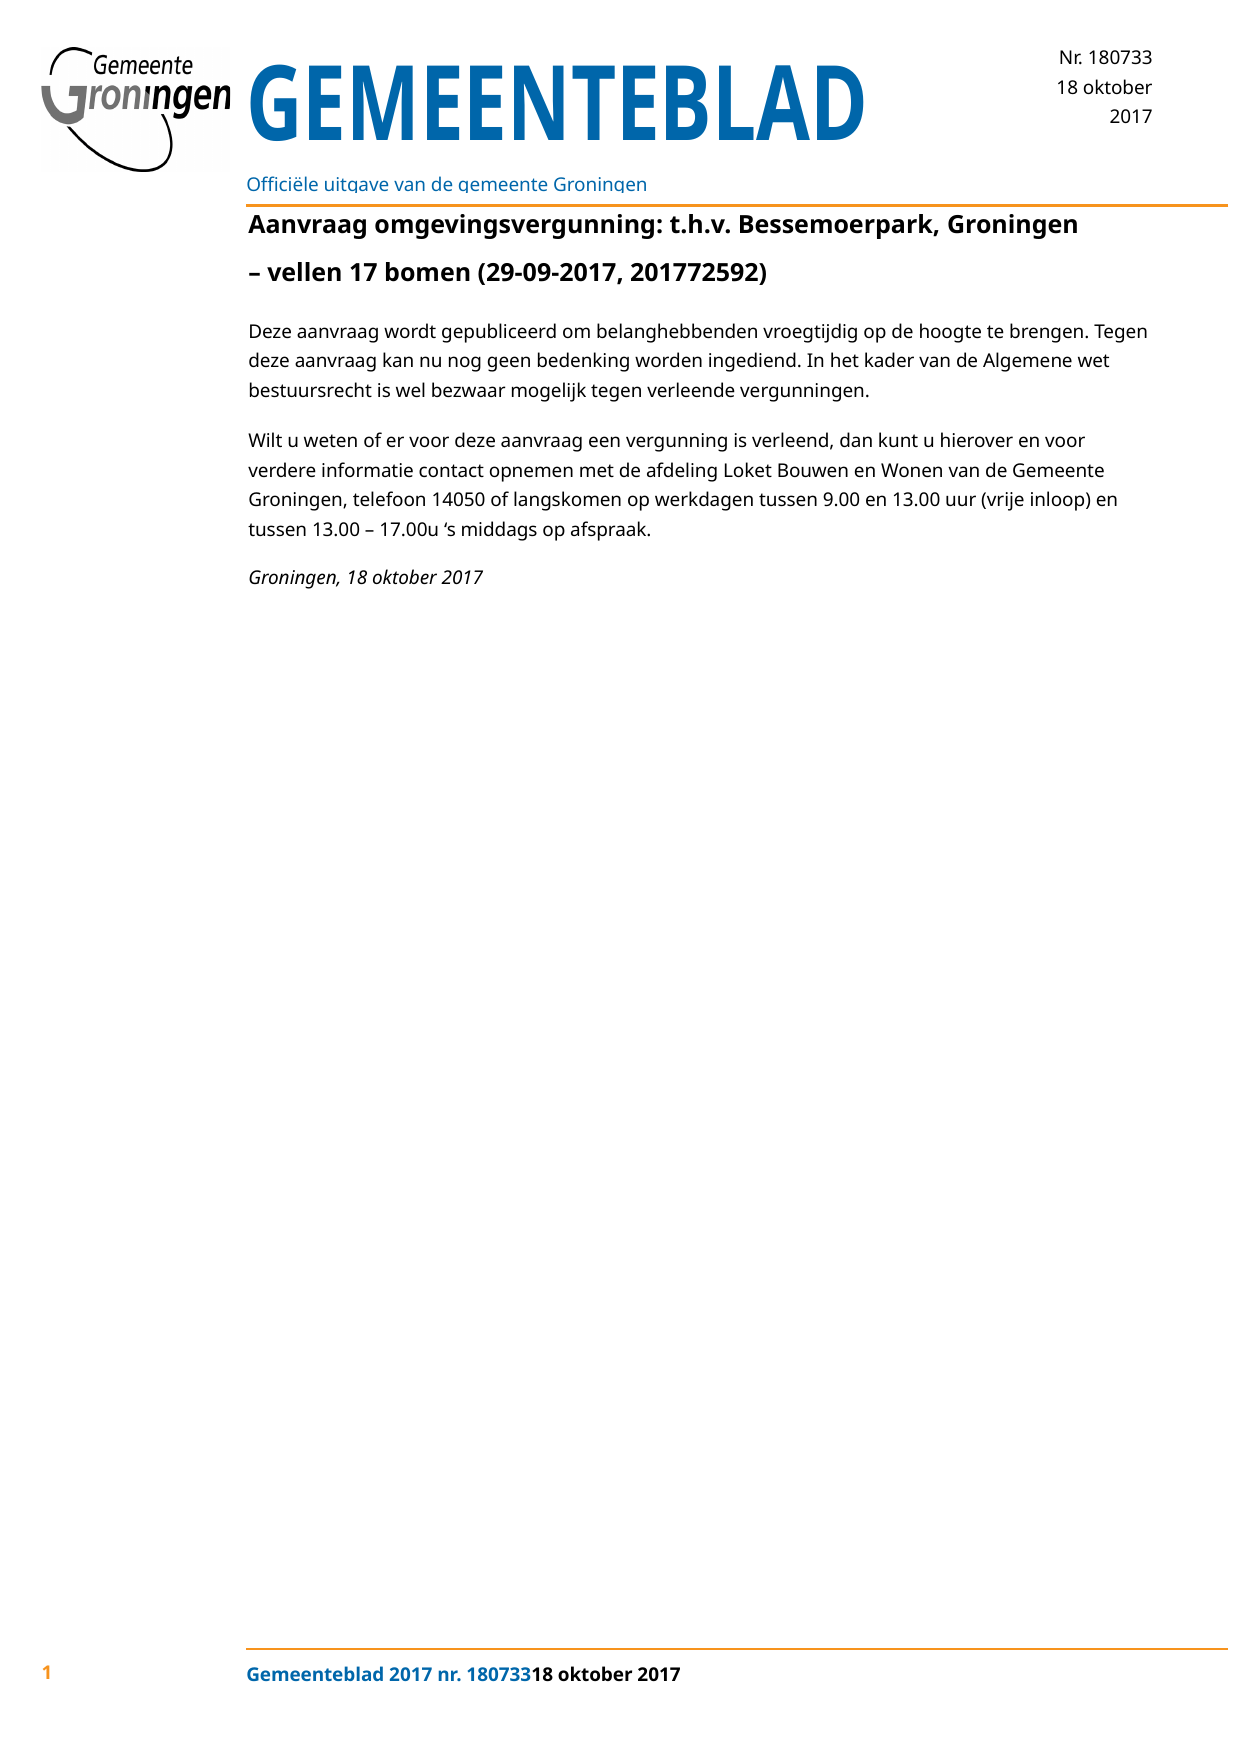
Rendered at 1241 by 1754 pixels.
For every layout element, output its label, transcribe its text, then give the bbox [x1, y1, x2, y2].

picture [41, 47, 231, 172]
text Groningen, 18 oktober 2017 [248, 564, 1152, 590]
text Deze aanvraag wordt gepubliceerd om belanghebbenden vroegtijdig op de hoogte te brengen. Tegen deze aanvraag kan nu nog geen bedenking worden ingediend. In het kader van de Algemene wet bestuursrecht is wel bezwaar mogelijk tegen verleende vergunningen. [248, 318, 1152, 403]
text Wilt u weten of er voor deze aanvraag een vergunning is verleend, dan kunt u hierover en voor verdere informatie contact opnemen met de afdeling Loket Bouwen en Wonen van de Gemeente Groningen, telefoon 14050 of langskomen op werkdagen tussen 9.00 en 13.00 uur (vrije inloop) en tussen 13.00 – 17.00u ‘s middags op afspraak. [248, 427, 1152, 542]
text Aanvraag omgevingsvergunning: t.h.v. Bessemoerpark, Groningen – vellen 17 bomen (29-09-2017, 201772592) [248, 207, 1152, 288]
